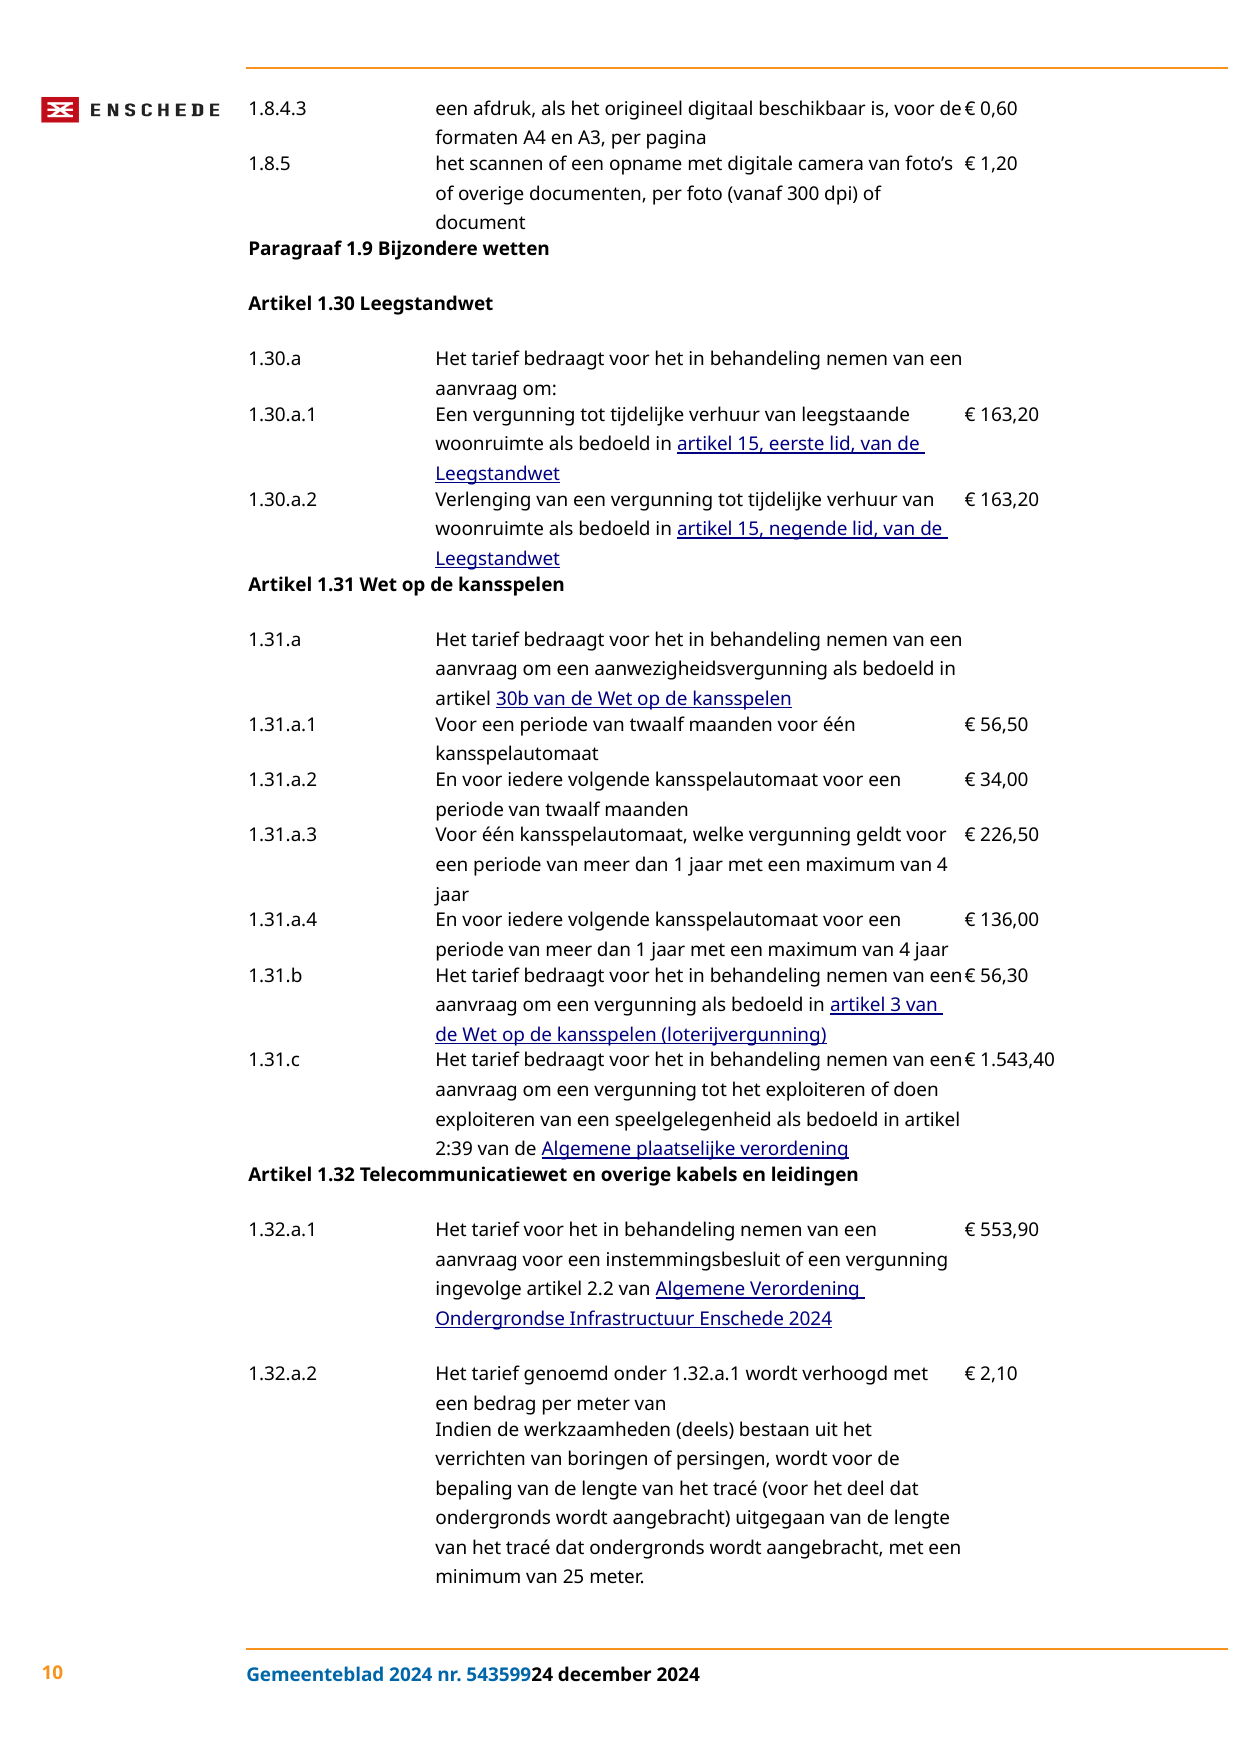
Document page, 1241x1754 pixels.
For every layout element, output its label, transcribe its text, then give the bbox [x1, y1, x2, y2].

table_cell 1.31.a [248, 626, 435, 711]
table_cell € 1,20 [964, 150, 1152, 235]
table_cell Het tarief bedraagt voor het in behandeling nemen van een aanvraag om een aanwezigheidsvergunning als bedoeld in artikel 30b van de Wet op de kansspelen [435, 626, 964, 711]
table_cell een afdruk, als het origineel digitaal beschikbaar is, voor de formaten A4 en A3, per pagina [435, 95, 964, 150]
table_cell Het tarief genoemd onder 1.32.a.1 wordt verhoogd met een bedrag per meter van [435, 1361, 964, 1416]
table_cell € 553,90 [964, 1216, 1152, 1361]
table_cell Verlenging van een vergunning tot tijdelijke verhuur van woonruimte als bedoeld in artikel 15, negende lid, van de Leegstandwet [435, 486, 964, 571]
table_cell Indien de werkzaamheden (deels) bestaan uit het verrichten van boringen of persingen, wordt voor de bepaling van de lengte van het tracé (voor het deel dat ondergronds wordt aangebracht) uitgegaan van de lengte van het tracé dat ondergronds wordt aangebracht, met een minimum van 25 meter. [435, 1416, 964, 1589]
table_cell Een vergunning tot tijdelijke verhuur van leegstaande woonruimte als bedoeld in artikel 15, eerste lid, van de Leegstandwet [435, 401, 964, 486]
table_cell 1.31.a.1 [248, 711, 435, 766]
table_cell Voor één kansspelautomaat, welke vergunning geldt voor een periode van meer dan 1 jaar met een maximum van 4 jaar [435, 822, 964, 906]
table_cell En voor iedere volgende kansspelautomaat voor een periode van twaalf maanden [435, 766, 964, 822]
table_cell Artikel 1.32 Telecommunicatiewet en overige kabels en leidingen [248, 1161, 964, 1216]
table_cell € 0,60 [964, 95, 1152, 150]
table_cell € 136,00 [964, 906, 1152, 962]
table_cell Artikel 1.31 Wet op de kansspelen [248, 571, 964, 626]
table_cell € 163,20 [964, 401, 1152, 486]
table_cell € 226,50 [964, 822, 1152, 906]
table_cell € 56,50 [964, 711, 1152, 766]
table_cell Het tarief bedraagt voor het in behandeling nemen van een aanvraag om een vergunning tot het exploiteren of doen exploiteren van een speelgelegenheid als bedoeld in artikel 2:39 van de Algemene plaatselijke verordening [435, 1047, 964, 1161]
table_cell [964, 290, 1152, 346]
table_cell [248, 1416, 435, 1589]
table_cell 1.31.a.4 [248, 906, 435, 962]
table_cell 1.30.a [248, 346, 435, 401]
table_cell € 2,10 [964, 1361, 1152, 1416]
table_cell 1.31.a.3 [248, 822, 435, 906]
picture [41, 47, 231, 172]
table_cell [964, 571, 1152, 626]
table_cell 1.31.b [248, 962, 435, 1047]
table_cell Het tarief bedraagt voor het in behandeling nemen van een aanvraag om: [435, 346, 964, 401]
table_cell € 56,30 [964, 962, 1152, 1047]
table_cell € 1.543,40 [964, 1047, 1152, 1161]
table_cell [964, 235, 1152, 290]
table_cell En voor iedere volgende kansspelautomaat voor een periode van meer dan 1 jaar met een maximum van 4 jaar [435, 906, 964, 962]
table_cell Paragraaf 1.9 Bijzondere wetten [248, 235, 964, 290]
table_cell [964, 626, 1152, 711]
table_cell 1.31.a.2 [248, 766, 435, 822]
table_cell [964, 1161, 1152, 1216]
table_cell Het tarief voor het in behandeling nemen van een aanvraag voor een instemmingsbesluit of een vergunning ingevolge artikel 2.2 van Algemene Verordening Ondergrondse Infrastructuur Enschede 2024 [435, 1216, 964, 1361]
table_cell 1.8.5 [248, 150, 435, 235]
table_cell Het tarief bedraagt voor het in behandeling nemen van een aanvraag om een vergunning als bedoeld in artikel 3 van de Wet op de kansspelen (loterijvergunning) [435, 962, 964, 1047]
table_cell [964, 346, 1152, 401]
table_cell 1.8.4.3 [248, 95, 435, 150]
table_cell 1.32.a.2 [248, 1361, 435, 1416]
table_cell het scannen of een opname met digitale camera van foto’s of overige documenten, per foto (vanaf 300 dpi) of document [435, 150, 964, 235]
table_cell 1.31.c [248, 1047, 435, 1161]
table_cell Artikel 1.30 Leegstandwet [248, 290, 964, 346]
table_cell Voor een periode van twaalf maanden voor één kansspelautomaat [435, 711, 964, 766]
table_cell € 34,00 [964, 766, 1152, 822]
table_cell [964, 1416, 1152, 1589]
table_cell € 163,20 [964, 486, 1152, 571]
table_cell 1.32.a.1 [248, 1216, 435, 1361]
table_cell 1.30.a.1 [248, 401, 435, 486]
table_cell 1.30.a.2 [248, 486, 435, 571]
